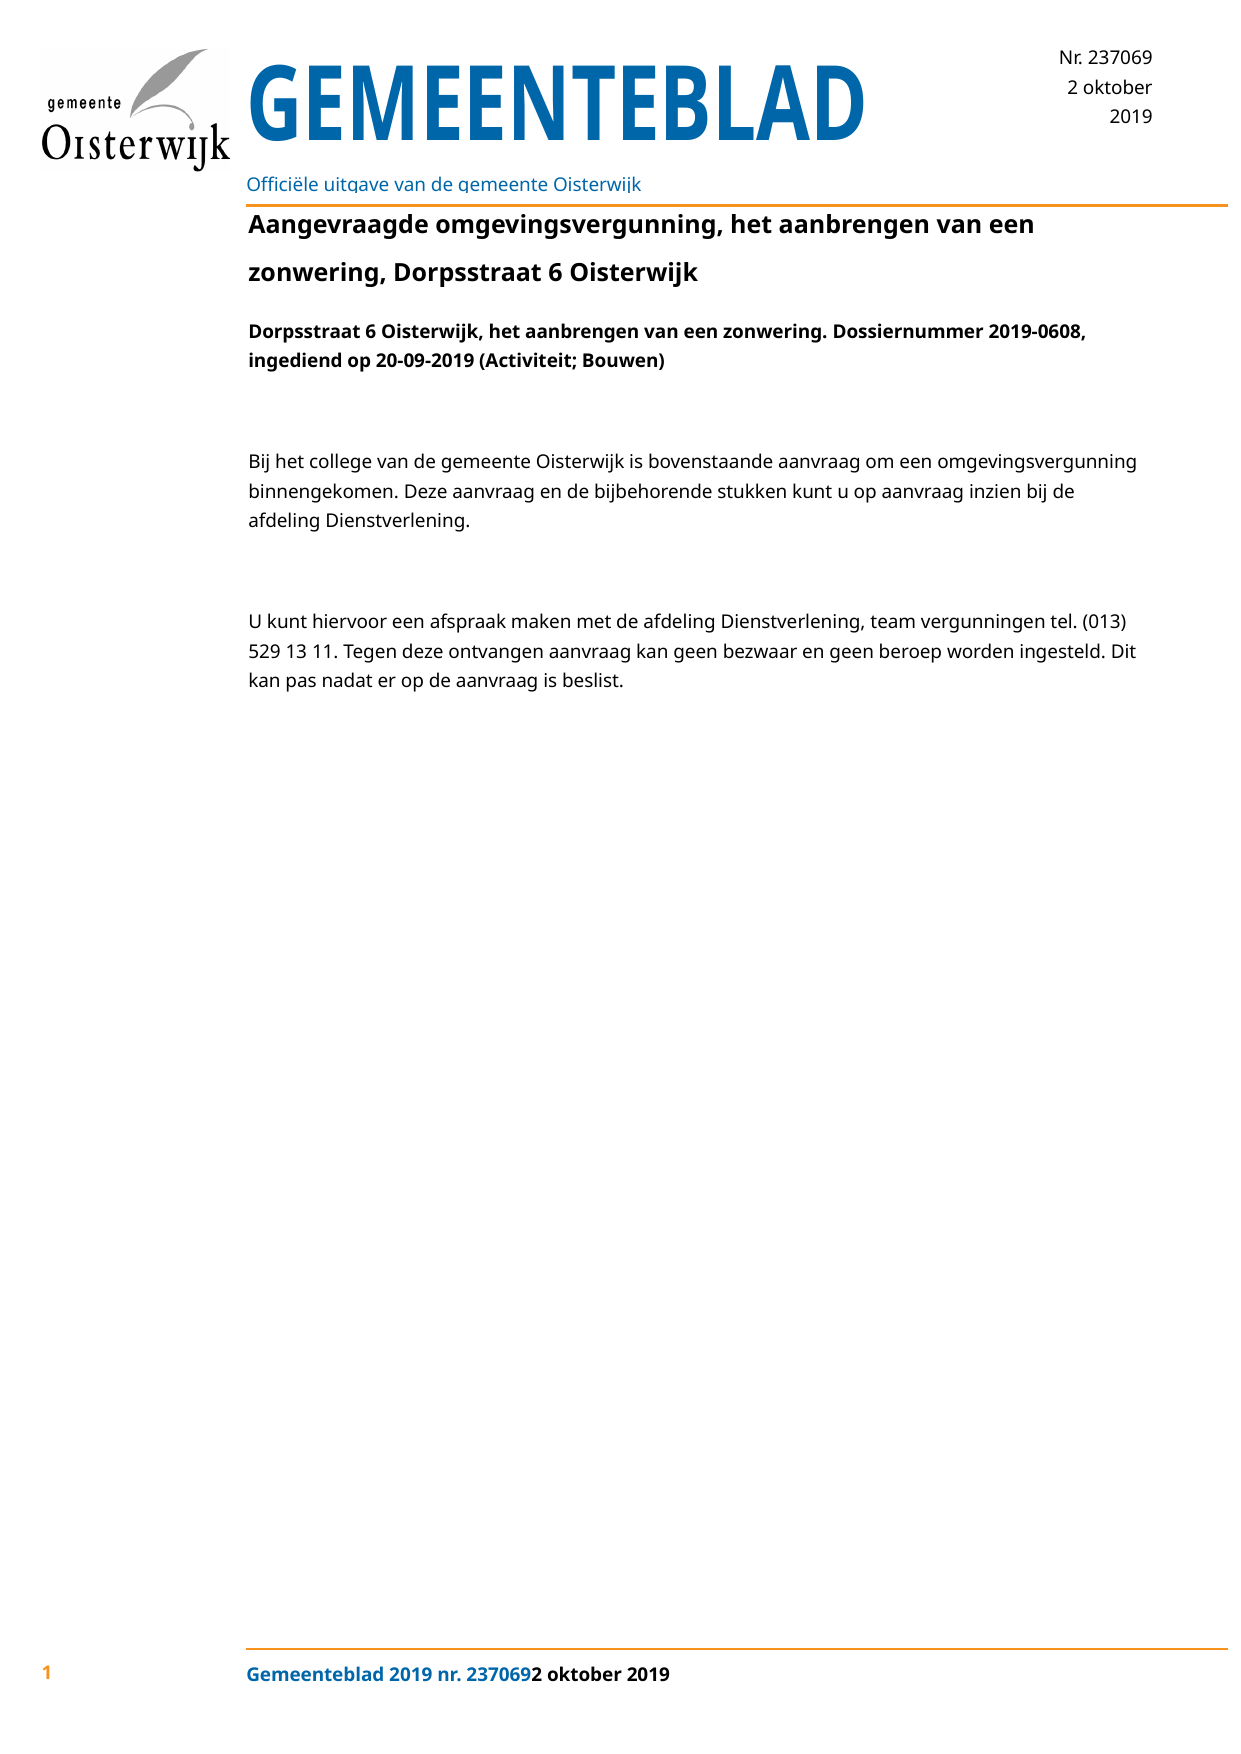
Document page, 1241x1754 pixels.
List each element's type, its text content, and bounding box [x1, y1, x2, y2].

text U kunt hiervoor een afspraak maken met de afdeling Dienstverlening, team vergunningen tel. (013) 529 13 11. Tegen deze ontvangen aanvraag kan geen bezwaar en geen beroep worden ingesteld. Dit kan pas nadat er op de aanvraag is beslist. [248, 608, 1152, 693]
text Aangevraagde omgevingsvergunning, het aanbrengen van een zonwering, Dorpsstraat 6 Oisterwijk [248, 207, 1152, 288]
picture [41, 47, 231, 172]
text Bij het college van de gemeente Oisterwijk is bovenstaande aanvraag om een omgevingsvergunning binnengekomen. Deze aanvraag en de bijbehorende stukken kunt u op aanvraag inzien bij de afdeling Dienstverlening. [248, 448, 1152, 533]
text Dorpsstraat 6 Oisterwijk, het aanbrengen van een zonwering. Dossiernummer 2019-0608, ingediend op 20-09-2019 (Activiteit; Bouwen) [248, 318, 1152, 373]
